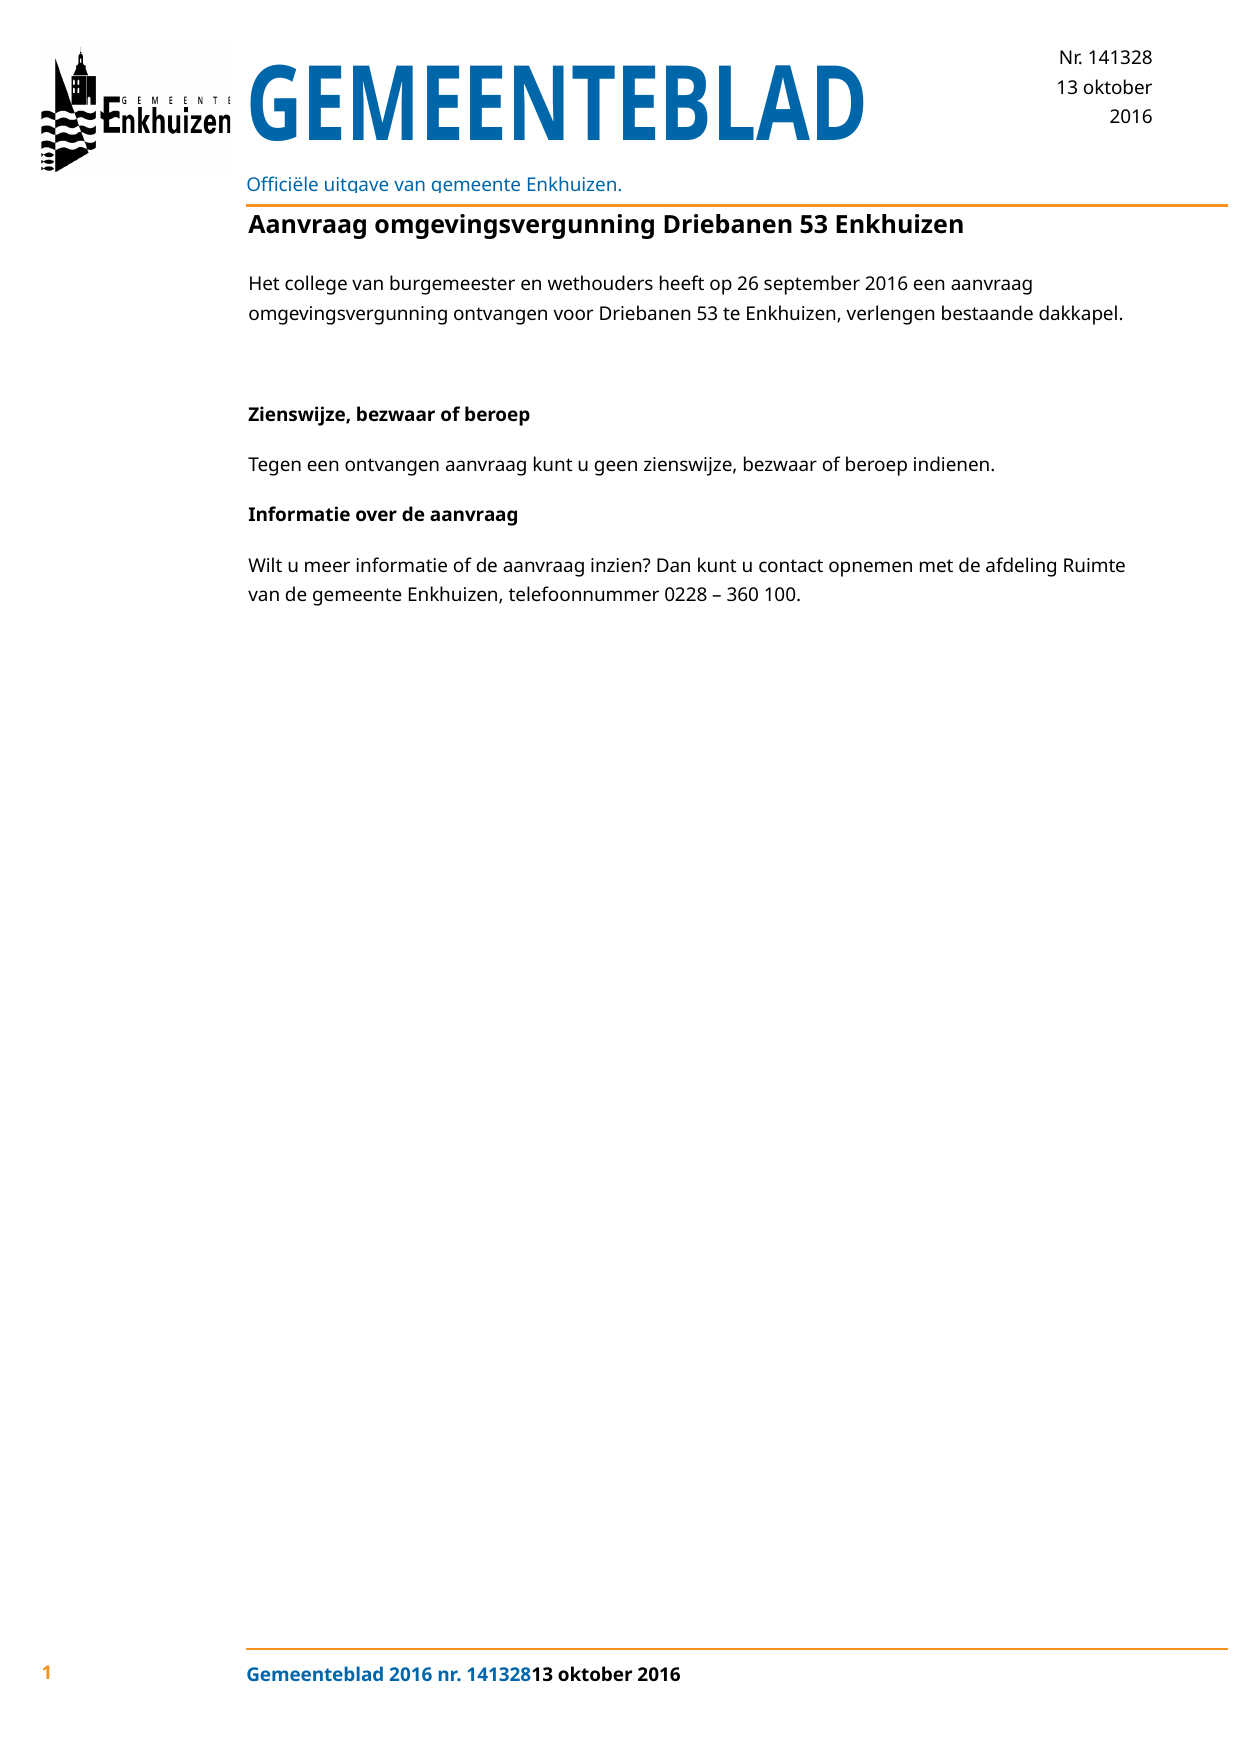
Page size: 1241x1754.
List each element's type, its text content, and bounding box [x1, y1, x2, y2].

text Zienswijze, bezwaar of beroep [248, 401, 1152, 426]
text Het college van burgemeester en wethouders heeft op 26 september 2016 een aanvraag omgevingsvergunning ontvangen voor Driebanen 53 te Enkhuizen, verlengen bestaande dakkapel. [248, 270, 1152, 326]
text Tegen een ontvangen aanvraag kunt u geen zienswijze, bezwaar of beroep indienen. [248, 451, 1152, 477]
text Aanvraag omgevingsvergunning Driebanen 53 Enkhuizen [248, 207, 1152, 241]
text Informatie over de aanvraag [248, 502, 1152, 527]
text Wilt u meer informatie of de aanvraag inzien? Dan kunt u contact opnemen met de afdeling Ruimte van de gemeente Enkhuizen, telefoonnummer 0228 – 360 100. [248, 552, 1152, 607]
picture [41, 47, 231, 172]
